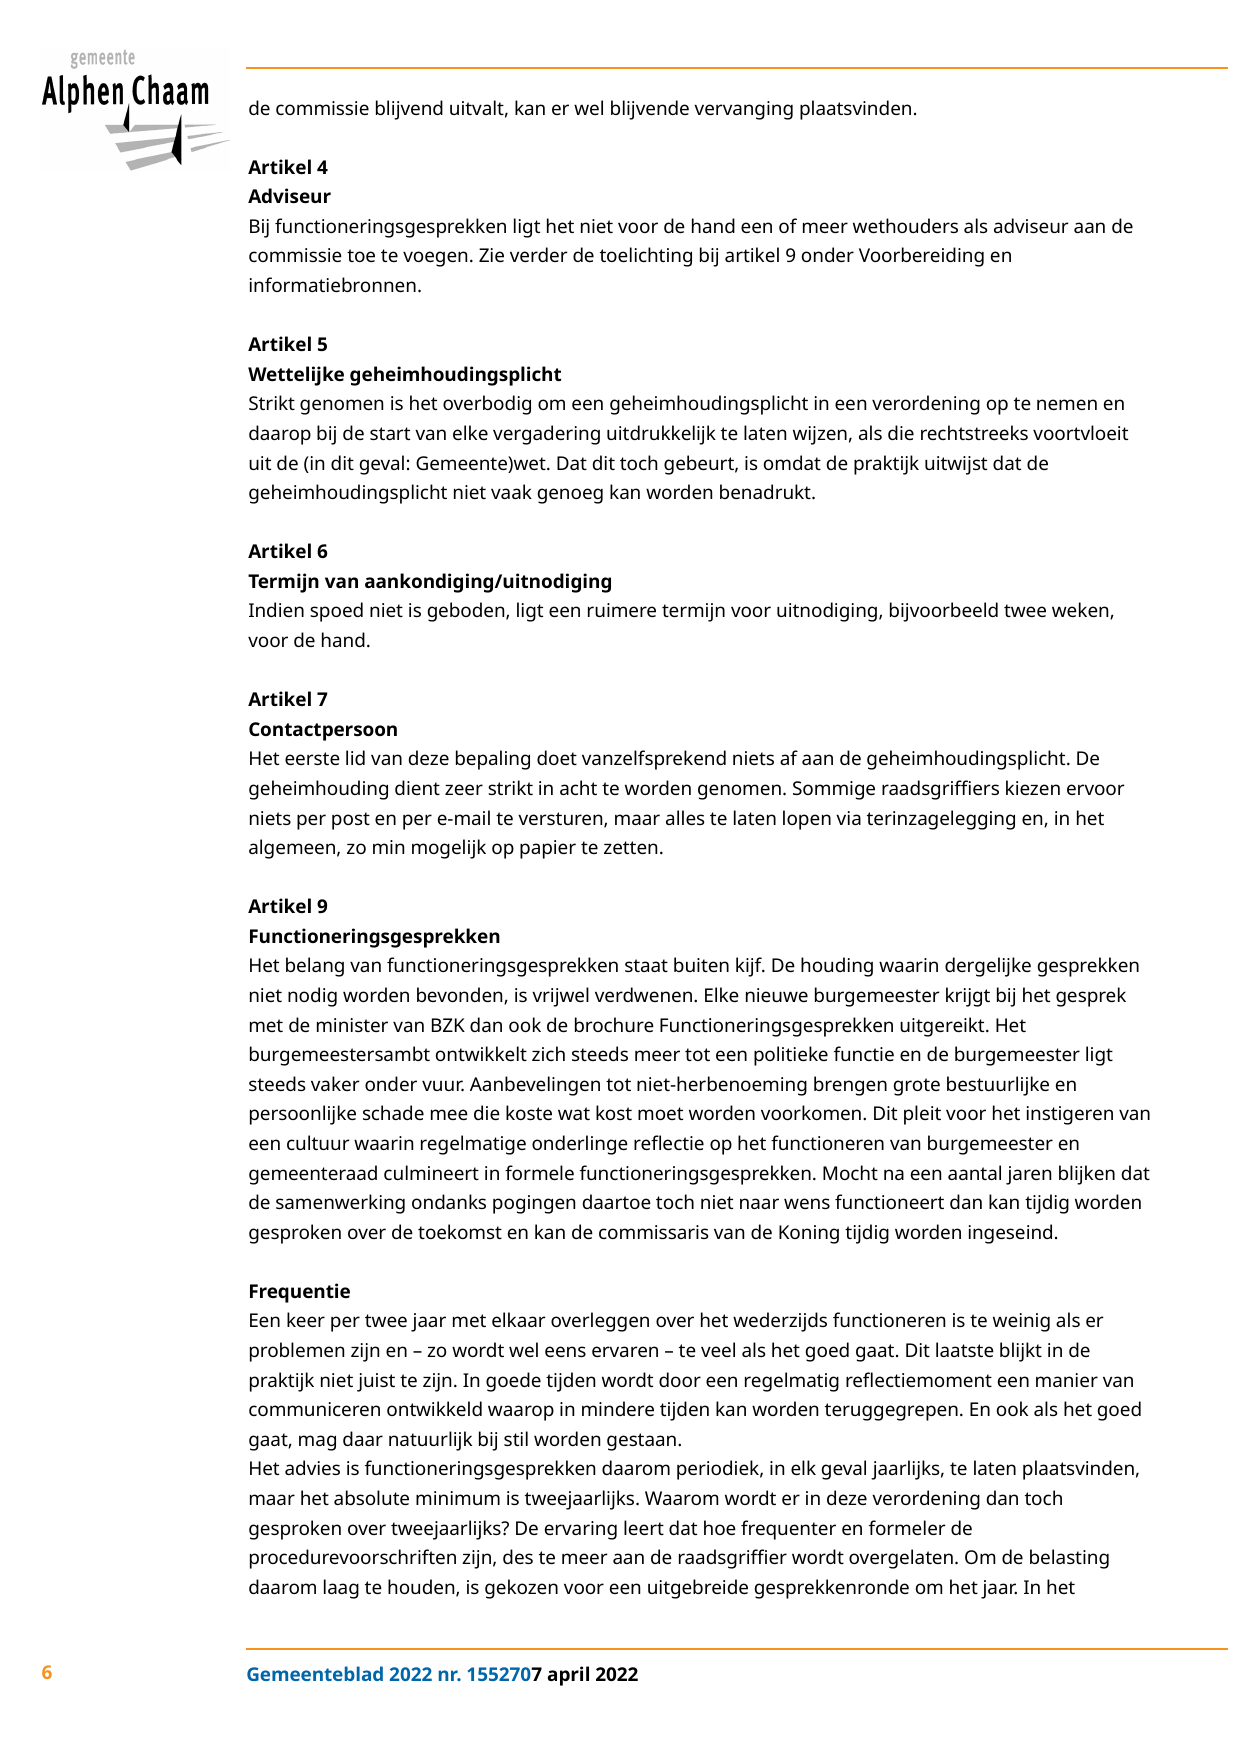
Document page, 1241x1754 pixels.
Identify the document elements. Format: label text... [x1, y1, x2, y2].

text Bij functioneringsgesprekken ligt het niet voor de hand een of meer wethouders als adviseur aan de commissie toe te voegen. Zie verder de toelichting bij artikel 9 onder Voorbereiding en informatiebronnen. [248, 213, 1152, 298]
picture [41, 47, 231, 172]
text Artikel 4 [248, 154, 1152, 180]
text Artikel 6 [248, 538, 1152, 564]
text Het belang van functioneringsgesprekken staat buiten kijf. De houding waarin dergelijke gesprekken niet nodig worden bevonden, is vrijwel verdwenen. Elke nieuwe burgemeester krijgt bij het gesprek met de minister van BZK dan ook de brochure Functioneringsgesprekken uitgereikt. Het burgemeestersambt ontwikkelt zich steeds meer tot een politieke functie en de burgemeester ligt steeds vaker onder vuur. Aanbevelingen tot niet-herbenoeming brengen grote bestuurlijke en persoonlijke schade mee die koste wat kost moet worden voorkomen. Dit pleit voor het instigeren van een cultuur waarin regelmatige onderlinge reflectie op het functioneren van burgemeester en gemeenteraad culmineert in formele functioneringsgesprekken. Mocht na een aantal jaren blijken dat de samenwerking ondanks pogingen daartoe toch niet naar wens functioneert dan kan tijdig worden gesproken over de toekomst en kan de commissaris van de Koning tijdig worden ingeseind. [248, 953, 1152, 1245]
text Termijn van aankondiging/uitnodiging [248, 568, 1152, 594]
text Strikt genomen is het overbodig om een geheimhoudingsplicht in een verordening op te nemen en daarop bij de start van elke vergadering uitdrukkelijk te laten wijzen, als die rechtstreeks voortvloeit uit de (in dit geval: Gemeente)wet. Dat dit toch gebeurt, is omdat de praktijk uitwijst dat de geheimhoudingsplicht niet vaak genoeg kan worden benadrukt. [248, 391, 1152, 505]
text Artikel 9 [248, 893, 1152, 919]
text Een keer per twee jaar met elkaar overleggen over het wederzijds functioneren is te weinig als er problemen zijn en – zo wordt wel eens ervaren – te veel als het goed gaat. Dit laatste blijkt in de praktijk niet juist te zijn. In goede tijden wordt door een regelmatig reflectiemoment een manier van communiceren ontwikkeld waarop in mindere tijden kan worden teruggegrepen. En ook als het goed gaat, mag daar natuurlijk bij stil worden gestaan. [248, 1308, 1152, 1452]
text Indien spoed niet is geboden, ligt een ruimere termijn voor uitnodiging, bijvoorbeeld twee weken, voor de hand. [248, 598, 1152, 653]
text de commissie blijvend uitvalt, kan er wel blijvende vervanging plaatsvinden. [248, 95, 1152, 121]
text Artikel 7 [248, 686, 1152, 712]
text Artikel 5 [248, 331, 1152, 357]
text Het eerste lid van deze bepaling doet vanzelfsprekend niets af aan de geheimhoudingsplicht. De geheimhouding dient zeer strikt in acht te worden genomen. Sommige raadsgriffiers kiezen ervoor niets per post en per e-mail te versturen, maar alles te laten lopen via terinzagelegging en, in het algemeen, zo min mogelijk op papier te zetten. [248, 746, 1152, 860]
text Contactpersoon [248, 716, 1152, 742]
text Frequentie [248, 1278, 1152, 1304]
text Functioneringsgesprekken [248, 923, 1152, 949]
text Adviseur [248, 183, 1152, 209]
text Wettelijke geheimhoudingsplicht [248, 361, 1152, 387]
text Het advies is functioneringsgesprekken daarom periodiek, in elk geval jaarlijks, te laten plaatsvinden, maar het absolute minimum is tweejaarlijks. Waarom wordt er in deze verordening dan toch gesproken over tweejaarlijks? De ervaring leert dat hoe frequenter en formeler de procedurevoorschriften zijn, des te meer aan de raadsgriffier wordt overgelaten. Om de belasting daarom laag te houden, is gekozen voor een uitgebreide gesprekkenronde om het jaar. In het [248, 1456, 1152, 1600]
